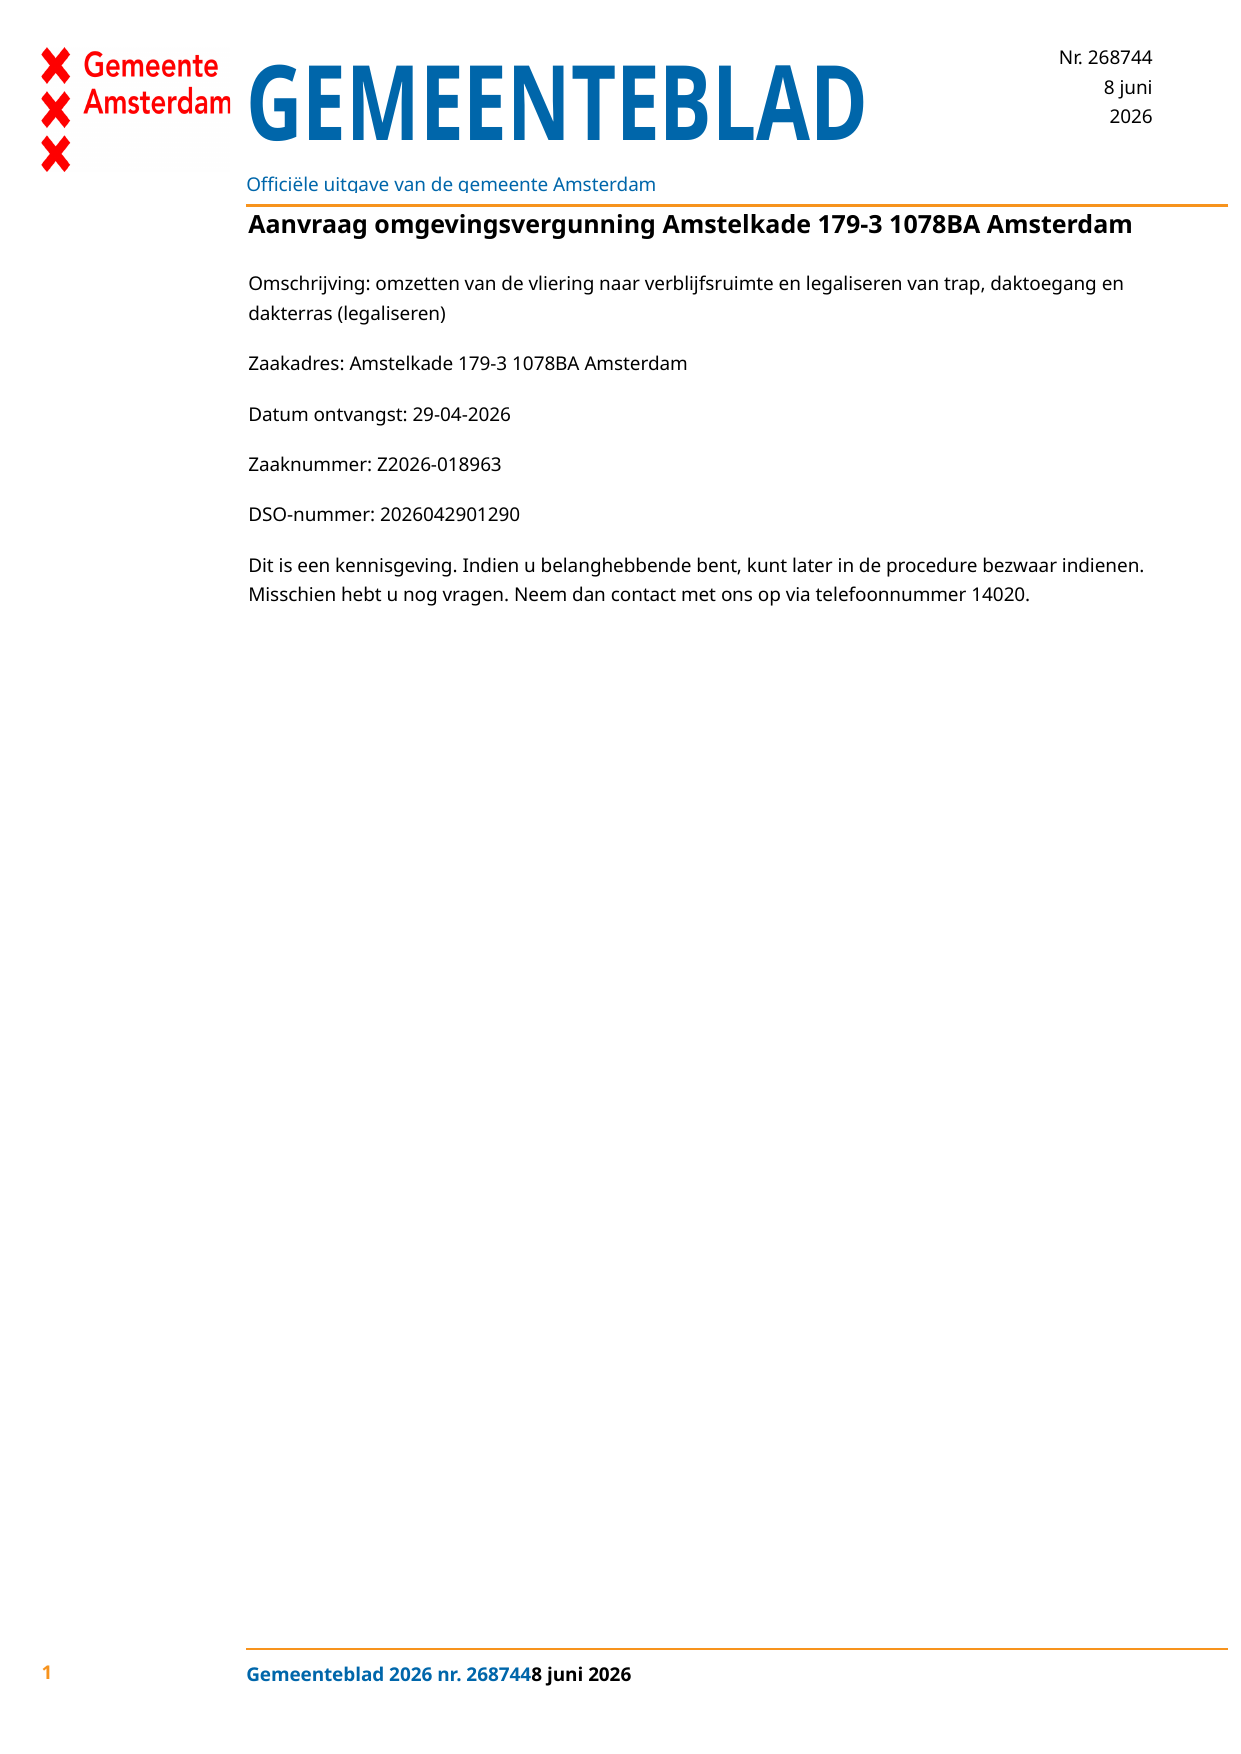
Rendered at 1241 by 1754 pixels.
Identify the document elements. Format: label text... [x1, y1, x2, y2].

picture [41, 47, 231, 172]
text Datum ontvangst: 29-04-2026 [248, 401, 1152, 426]
text DSO-nummer: 2026042901290 [248, 502, 1152, 527]
text Zaakadres: Amstelkade 179-3 1078BA Amsterdam [248, 350, 1152, 376]
text Zaaknummer: Z2026-018963 [248, 451, 1152, 477]
text Omschrijving: omzetten van de vliering naar verblijfsruimte en legaliseren van trap, daktoegang en dakterras (legaliseren) [248, 270, 1152, 326]
text Dit is een kennisgeving. Indien u belanghebbende bent, kunt later in de procedure bezwaar indienen. Misschien hebt u nog vragen. Neem dan contact met ons op via telefoonnummer 14020. [248, 552, 1152, 607]
text Aanvraag omgevingsvergunning Amstelkade 179-3 1078BA Amsterdam [248, 207, 1152, 241]
